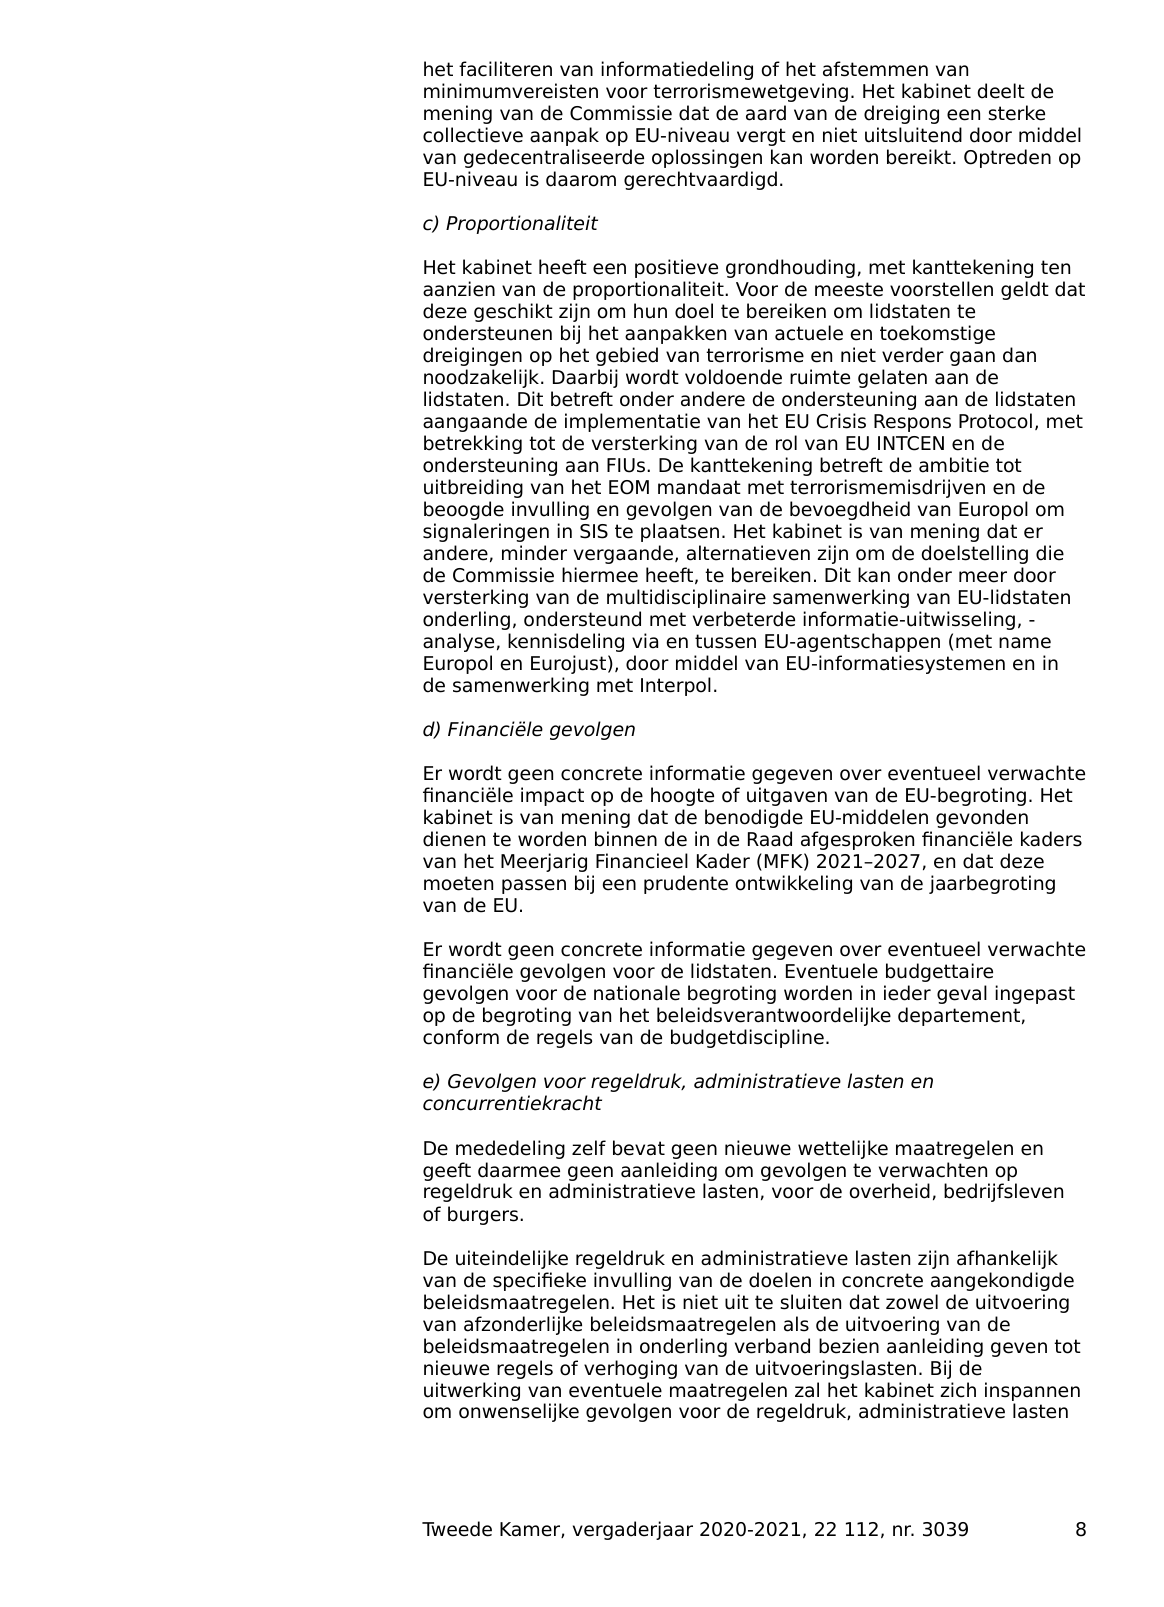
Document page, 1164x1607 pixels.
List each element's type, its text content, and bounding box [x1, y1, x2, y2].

subtitle e) Gevolgen voor regeldruk, administratieve lasten en concurrentiekracht [422, 1071, 1087, 1115]
subtitle c) Proportionaliteit [422, 213, 1087, 235]
subtitle d) Financiële gevolgen [422, 719, 1087, 741]
text De uiteindelijke regeldruk en administratieve lasten zijn afhankelijk van de specifieke invulling van de doelen in concrete aangekondigde beleidsmaatregelen. Het is niet uit te sluiten dat zowel de uitvoering van afzonderlijke beleidsmaatregelen als de uitvoering van de beleidsmaatregelen in onderling verband bezien aanleiding geven tot nieuwe regels of verhoging van de uitvoeringslasten. Bij de uitwerking van eventuele maatregelen zal het kabinet zich inspannen om onwenselijke gevolgen voor de regeldruk, administratieve lasten [422, 1248, 1087, 1423]
text Er wordt geen concrete informatie gegeven over eventueel verwachte financiële impact op de hoogte of uitgaven van de EU-begroting. Het kabinet is van mening dat de benodigde EU-middelen gevonden dienen te worden binnen de in de Raad afgesproken financiële kaders van het Meerjarig Financieel Kader (MFK) 2021–2027, en dat deze moeten passen bij een prudente ontwikkeling van de jaarbegroting van de EU. [422, 763, 1087, 917]
text Het kabinet heeft een positieve grondhouding, met kanttekening ten aanzien van de proportionaliteit. Voor de meeste voorstellen geldt dat deze geschikt zijn om hun doel te bereiken om lidstaten te ondersteunen bij het aanpakken van actuele en toekomstige dreigingen op het gebied van terrorisme en niet verder gaan dan noodzakelijk. Daarbij wordt voldoende ruimte gelaten aan de lidstaten. Dit betreft onder andere de ondersteuning aan de lidstaten aangaande de implementatie van het EU Crisis Respons Protocol, met betrekking tot de versterking van de rol van EU INTCEN en de ondersteuning aan FIUs. De kanttekening betreft de ambitie tot uitbreiding van het EOM mandaat met terrorismemisdrijven en de beoogde invulling en gevolgen van de bevoegdheid van Europol om signaleringen in SIS te plaatsen. Het kabinet is van mening dat er andere, minder vergaande, alternatieven zijn om de doelstelling die de Commissie hiermee heeft, te bereiken. Dit kan onder meer door versterking van de multidisciplinaire samenwerking van EU-lidstaten onderling, ondersteund met verbeterde informatie-uitwisseling, -analyse, kennisdeling via en tussen EU-agentschappen (met name Europol en Eurojust), door middel van EU-informatiesystemen en in de samenwerking met Interpol. [422, 257, 1087, 697]
text Er wordt geen concrete informatie gegeven over eventueel verwachte financiële gevolgen voor de lidstaten. Eventuele budgettaire gevolgen voor de nationale begroting worden in ieder geval ingepast op de begroting van het beleidsverantwoordelijke departement, conform de regels van de budgetdiscipline. [422, 939, 1087, 1049]
text het faciliteren van informatiedeling of het afstemmen van minimumvereisten voor terrorismewetgeving. Het kabinet deelt de mening van de Commissie dat de aard van de dreiging een sterke collectieve aanpak op EU-niveau vergt en niet uitsluitend door middel van gedecentraliseerde oplossingen kan worden bereikt. Optreden op EU-niveau is daarom gerechtvaardigd. [422, 59, 1087, 191]
text De mededeling zelf bevat geen nieuwe wettelijke maatregelen en geeft daarmee geen aanleiding om gevolgen te verwachten op regeldruk en administratieve lasten, voor de overheid, bedrijfsleven of burgers. [422, 1137, 1087, 1225]
